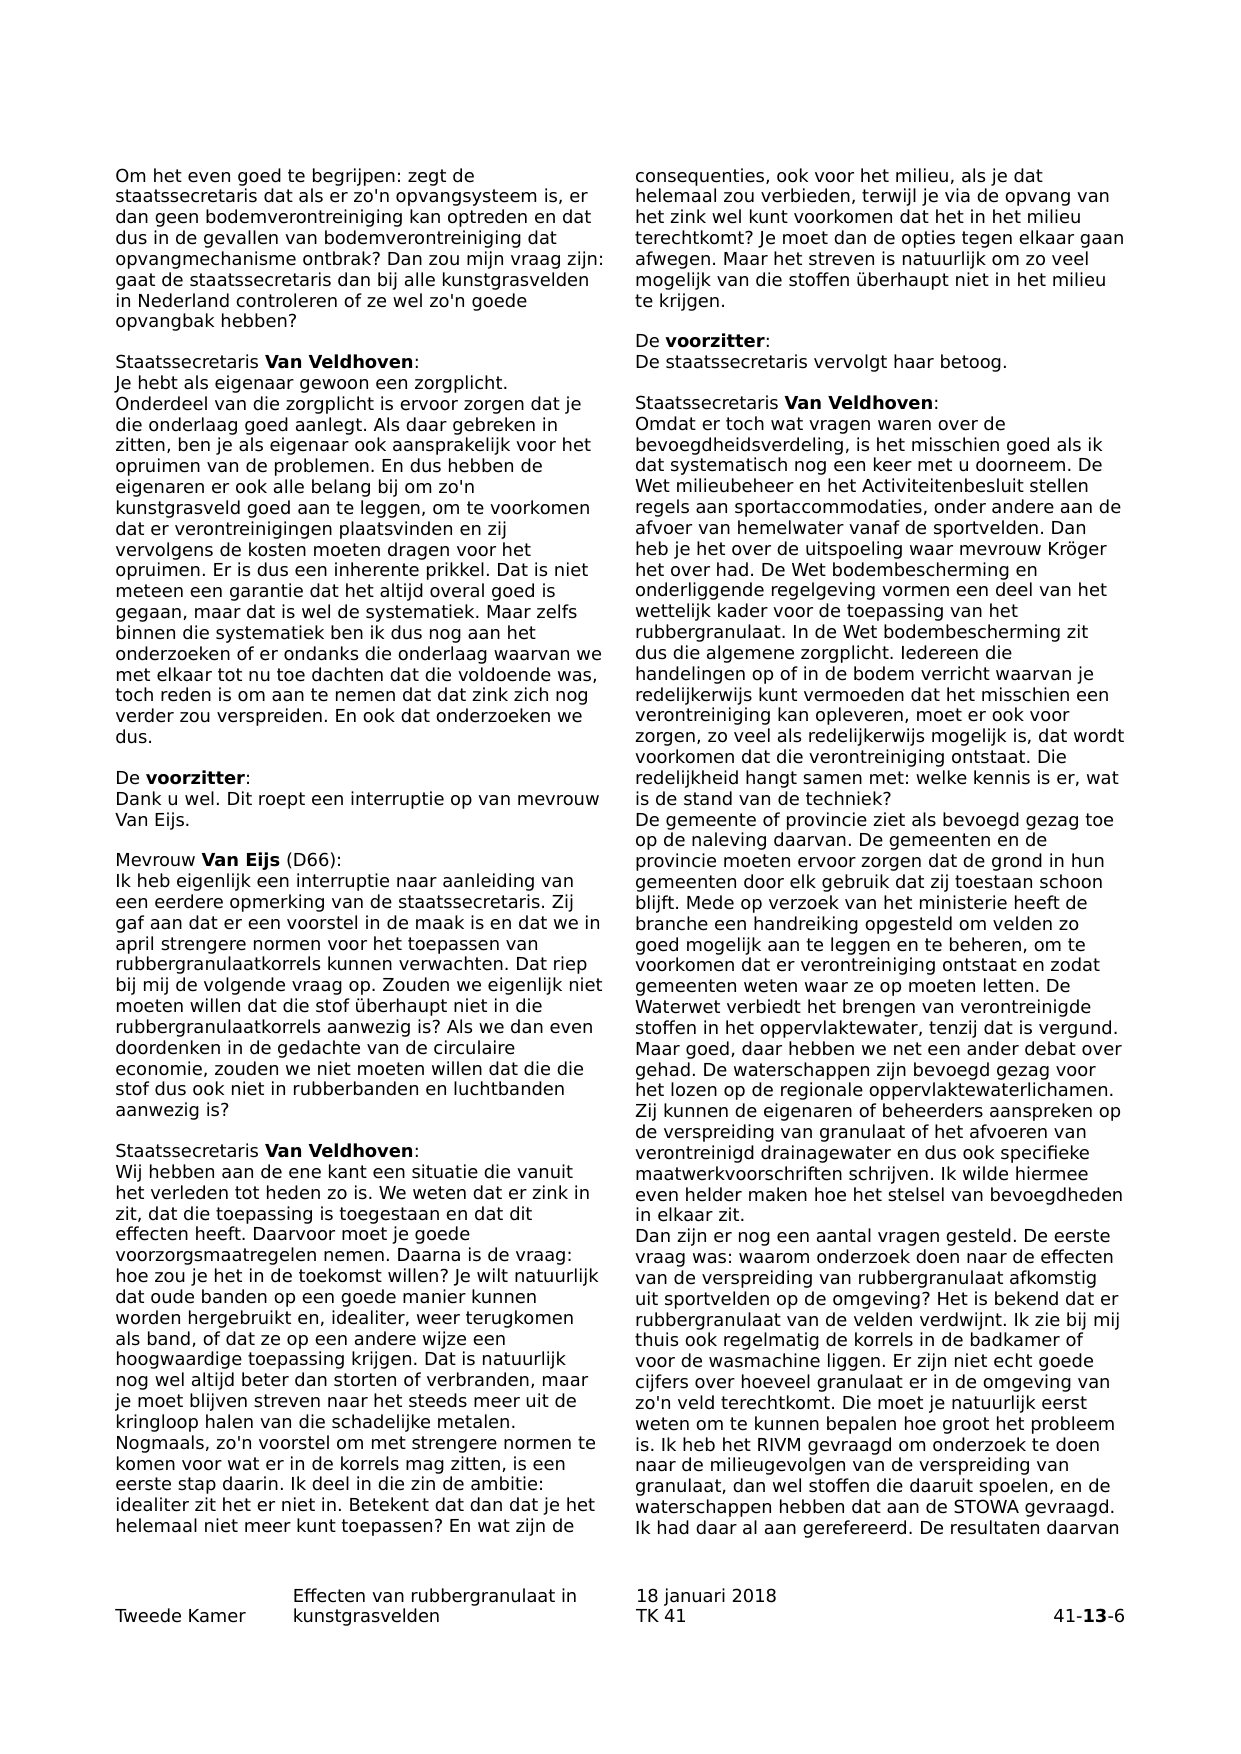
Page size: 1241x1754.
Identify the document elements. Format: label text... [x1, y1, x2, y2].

text Ik heb eigenlijk een interruptie naar aanleiding van een eerdere opmerking van de staatssecretaris. Zij gaf aan dat er een voorstel in de maak is en dat we in april strengere normen voor het toepassen van rubbergranulaatkorrels kunnen verwachten. Dat riep bij mij de volgende vraag op. Zouden we eigenlijk niet moeten willen dat die stof überhaupt niet in die rubbergranulaatkorrels aanwezig is? Als we dan even doordenken in de gedachte van de circulaire economie, zouden we niet moeten willen dat die die stof dus ook niet in rubberbanden en luchtbanden aanwezig is? [115, 871, 605, 1121]
text Staatssecretaris Van Veldhoven: [115, 1141, 605, 1162]
text De voorzitter: [635, 331, 1125, 352]
text Wij hebben aan de ene kant een situatie die vanuit het verleden tot heden zo is. We weten dat er zink in zit, dat die toepassing is toegestaan en dat dit effecten heeft. Daarvoor moet je goede voorzorgsmaatregelen nemen. Daarna is de vraag: hoe zou je het in de toekomst willen? Je wilt natuurlijk dat oude banden op een goede manier kunnen worden hergebruikt en, idealiter, weer terugkomen als band, of dat ze op een andere wijze een hoogwaardige toepassing krijgen. Dat is natuurlijk nog wel altijd beter dan storten of verbranden, maar je moet blijven streven naar het steeds meer uit de kringloop halen van die schadelijke metalen. Nogmaals, zo'n voorstel om met strengere normen te komen voor wat er in de korrels mag zitten, is een eerste stap daarin. Ik deel in die zin de ambitie: idealiter zit het er niet in. Betekent dat dan dat je het helemaal niet meer kunt toepassen? En wat zijn de [115, 1162, 605, 1537]
text De staatssecretaris vervolgt haar betoog. [635, 352, 1125, 373]
text Dank u wel. Dit roept een interruptie op van mevrouw Van Eijs. [115, 788, 605, 830]
text Je hebt als eigenaar gewoon een zorgplicht. Onderdeel van die zorgplicht is ervoor zorgen dat je die onderlaag goed aanlegt. Als daar gebreken in zitten, ben je als eigenaar ook aansprakelijk voor het opruimen van de problemen. En dus hebben de eigenaren er ook alle belang bij om zo'n kunstgrasveld goed aan te leggen, om te voorkomen dat er verontreinigingen plaatsvinden en zij vervolgens de kosten moeten dragen voor het opruimen. Er is dus een inherente prikkel. Dat is niet meteen een garantie dat het altijd overal goed is gegaan, maar dat is wel de systematiek. Maar zelfs binnen die systematiek ben ik dus nog aan het onderzoeken of er ondanks die onderlaag waarvan we met elkaar tot nu toe dachten dat die voldoende was, toch reden is om aan te nemen dat dat zink zich nog verder zou verspreiden. En ook dat onderzoeken we dus. [115, 373, 605, 748]
text Om het even goed te begrijpen: zegt de staatssecretaris dat als er zo'n opvangsysteem is, er dan geen bodemverontreiniging kan optreden en dat dus in de gevallen van bodemverontreiniging dat opvangmechanisme ontbrak? Dan zou mijn vraag zijn: gaat de staatssecretaris dan bij alle kunstgrasvelden in Nederland controleren of ze wel zo'n goede opvangbak hebben? [115, 165, 605, 332]
text Dan zijn er nog een aantal vragen gesteld. De eerste vraag was: waarom onderzoek doen naar de effecten van de verspreiding van rubbergranulaat afkomstig uit sportvelden op de omgeving? Het is bekend dat er rubbergranulaat van de velden verdwijnt. Ik zie bij mij thuis ook regelmatig de korrels in de badkamer of voor de wasmachine liggen. Er zijn niet echt goede cijfers over hoeveel granulaat er in de omgeving van zo'n veld terechtkomt. Die moet je natuurlijk eerst weten om te kunnen bepalen hoe groot het probleem is. Ik heb het RIVM gevraagd om onderzoek te doen naar de milieugevolgen van de verspreiding van granulaat, dan wel stoffen die daaruit spoelen, en de waterschappen hebben dat aan de STOWA gevraagd. Ik had daar al aan gerefereerd. De resultaten daarvan [635, 1226, 1125, 1538]
text Staatssecretaris Van Veldhoven: [635, 393, 1125, 413]
text De gemeente of provincie ziet als bevoegd gezag toe op de naleving daarvan. De gemeenten en de provincie moeten ervoor zorgen dat de grond in hun gemeenten door elk gebruik dat zij toestaan schoon blijft. Mede op verzoek van het ministerie heeft de branche een handreiking opgesteld om velden zo goed mogelijk aan te leggen en te beheren, om te voorkomen dat er verontreiniging ontstaat en zodat gemeenten weten waar ze op moeten letten. De Waterwet verbiedt het brengen van verontreinigde stoffen in het oppervlaktewater, tenzij dat is vergund. Maar goed, daar hebben we net een ander debat over gehad. De waterschappen zijn bevoegd gezag voor het lozen op de regionale oppervlaktewaterlichamen. Zij kunnen de eigenaren of beheerders aanspreken op de verspreiding van granulaat of het afvoeren van verontreinigd drainagewater en dus ook specifieke maatwerkvoorschriften schrijven. Ik wilde hiermee even helder maken hoe het stelsel van bevoegdheden in elkaar zit. [635, 809, 1125, 1226]
text Mevrouw Van Eijs (D66): [115, 850, 605, 871]
text De voorzitter: [115, 768, 605, 788]
text Staatssecretaris Van Veldhoven: [115, 352, 605, 373]
text Omdat er toch wat vragen waren over de bevoegdheidsverdeling, is het misschien goed als ik dat systematisch nog een keer met u doorneem. De Wet milieubeheer en het Activiteitenbesluit stellen regels aan sportaccommodaties, onder andere aan de afvoer van hemelwater vanaf de sportvelden. Dan heb je het over de uitspoeling waar mevrouw Kröger het over had. De Wet bodembescherming en onderliggende regelgeving vormen een deel van het wettelijk kader voor de toepassing van het rubbergranulaat. In de Wet bodembescherming zit dus die algemene zorgplicht. Iedereen die handelingen op of in de bodem verricht waarvan je redelijkerwijs kunt vermoeden dat het misschien een verontreiniging kan opleveren, moet er ook voor zorgen, zo veel als redelijkerwijs mogelijk is, dat wordt voorkomen dat die verontreiniging ontstaat. Die redelijkheid hangt samen met: welke kennis is er, wat is de stand van de techniek? [635, 413, 1125, 809]
text consequenties, ook voor het milieu, als je dat helemaal zou verbieden, terwijl je via de opvang van het zink wel kunt voorkomen dat het in het milieu terechtkomt? Je moet dan de opties tegen elkaar gaan afwegen. Maar het streven is natuurlijk om zo veel mogelijk van die stoffen überhaupt niet in het milieu te krijgen. [635, 165, 1125, 311]
